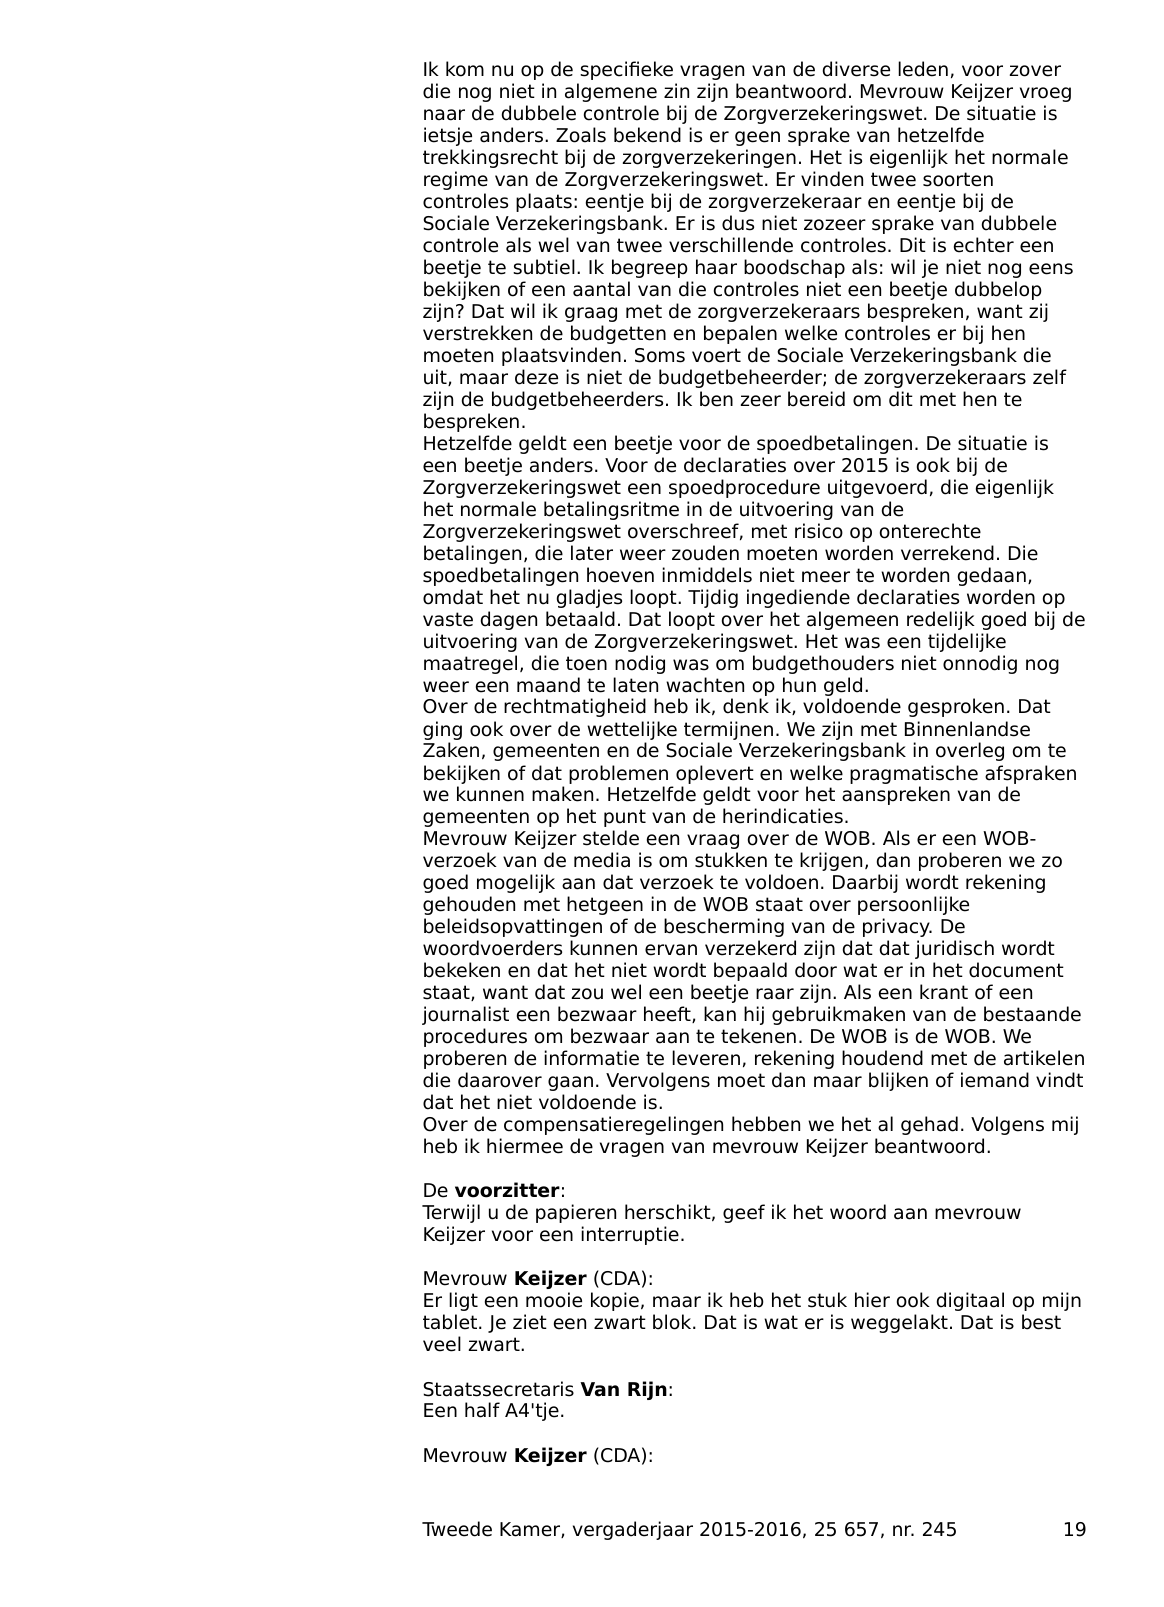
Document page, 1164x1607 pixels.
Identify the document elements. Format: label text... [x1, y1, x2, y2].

text Mevrouw Keijzer stelde een vraag over de WOB. Als er een WOB-verzoek van de media is om stukken te krijgen, dan proberen we zo goed mogelijk aan dat verzoek te voldoen. Daarbij wordt rekening gehouden met hetgeen in de WOB staat over persoonlijke beleidsopvattingen of de bescherming van de privacy. De woordvoerders kunnen ervan verzekerd zijn dat dat juridisch wordt bekeken en dat het niet wordt bepaald door wat er in het document staat, want dat zou wel een beetje raar zijn. Als een krant of een journalist een bezwaar heeft, kan hij gebruikmaken van de bestaande procedures om bezwaar aan te tekenen. De WOB is de WOB. We proberen de informatie te leveren, rekening houdend met de artikelen die daarover gaan. Vervolgens moet dan maar blijken of iemand vindt dat het niet voldoende is. [422, 828, 1087, 1114]
text De voorzitter: [422, 1180, 1087, 1202]
text Hetzelfde geldt een beetje voor de spoedbetalingen. De situatie is een beetje anders. Voor de declaraties over 2015 is ook bij de Zorgverzekeringswet een spoedprocedure uitgevoerd, die eigenlijk het normale betalingsritme in de uitvoering van de Zorgverzekeringswet overschreef, met risico op onterechte betalingen, die later weer zouden moeten worden verrekend. Die spoedbetalingen hoeven inmiddels niet meer te worden gedaan, omdat het nu gladjes loopt. Tijdig ingediende declaraties worden op vaste dagen betaald. Dat loopt over het algemeen redelijk goed bij de uitvoering van de Zorgverzekeringswet. Het was een tijdelijke maatregel, die toen nodig was om budgethouders niet onnodig nog weer een maand te laten wachten op hun geld. [422, 433, 1087, 696]
text Ik kom nu op de specifieke vragen van de diverse leden, voor zover die nog niet in algemene zin zijn beantwoord. Mevrouw Keijzer vroeg naar de dubbele controle bij de Zorgverzekeringswet. De situatie is ietsje anders. Zoals bekend is er geen sprake van hetzelfde trekkingsrecht bij de zorgverzekeringen. Het is eigenlijk het normale regime van de Zorgverzekeringswet. Er vinden twee soorten controles plaats: eentje bij de zorgverzekeraar en eentje bij de Sociale Verzekeringsbank. Er is dus niet zozeer sprake van dubbele controle als wel van twee verschillende controles. Dit is echter een beetje te subtiel. Ik begreep haar boodschap als: wil je niet nog eens bekijken of een aantal van die controles niet een beetje dubbelop zijn? Dat wil ik graag met de zorgverzekeraars bespreken, want zij verstrekken de budgetten en bepalen welke controles er bij hen moeten plaatsvinden. Soms voert de Sociale Verzekeringsbank die uit, maar deze is niet de budgetbeheerder; de zorgverzekeraars zelf zijn de budgetbeheerders. Ik ben zeer bereid om dit met hen te bespreken. [422, 59, 1087, 433]
text Over de compensatieregelingen hebben we het al gehad. Volgens mij heb ik hiermee de vragen van mevrouw Keijzer beantwoord. [422, 1114, 1087, 1158]
text Staatssecretaris Van Rijn: [422, 1378, 1087, 1400]
text Mevrouw Keijzer (CDA): [422, 1444, 1087, 1467]
text Een half A4'tje. [422, 1400, 1087, 1422]
text Over de rechtmatigheid heb ik, denk ik, voldoende gesproken. Dat ging ook over de wettelijke termijnen. We zijn met Binnenlandse Zaken, gemeenten en de Sociale Verzekeringsbank in overleg om te bekijken of dat problemen oplevert en welke pragmatische afspraken we kunnen maken. Hetzelfde geldt voor het aanspreken van de gemeenten op het punt van de herindicaties. [422, 696, 1087, 828]
text Terwijl u de papieren herschikt, geef ik het woord aan mevrouw Keijzer voor een interruptie. [422, 1202, 1087, 1246]
text Mevrouw Keijzer (CDA): [422, 1268, 1087, 1290]
text Er ligt een mooie kopie, maar ik heb het stuk hier ook digitaal op mijn tablet. Je ziet een zwart blok. Dat is wat er is weggelakt. Dat is best veel zwart. [422, 1290, 1087, 1356]
